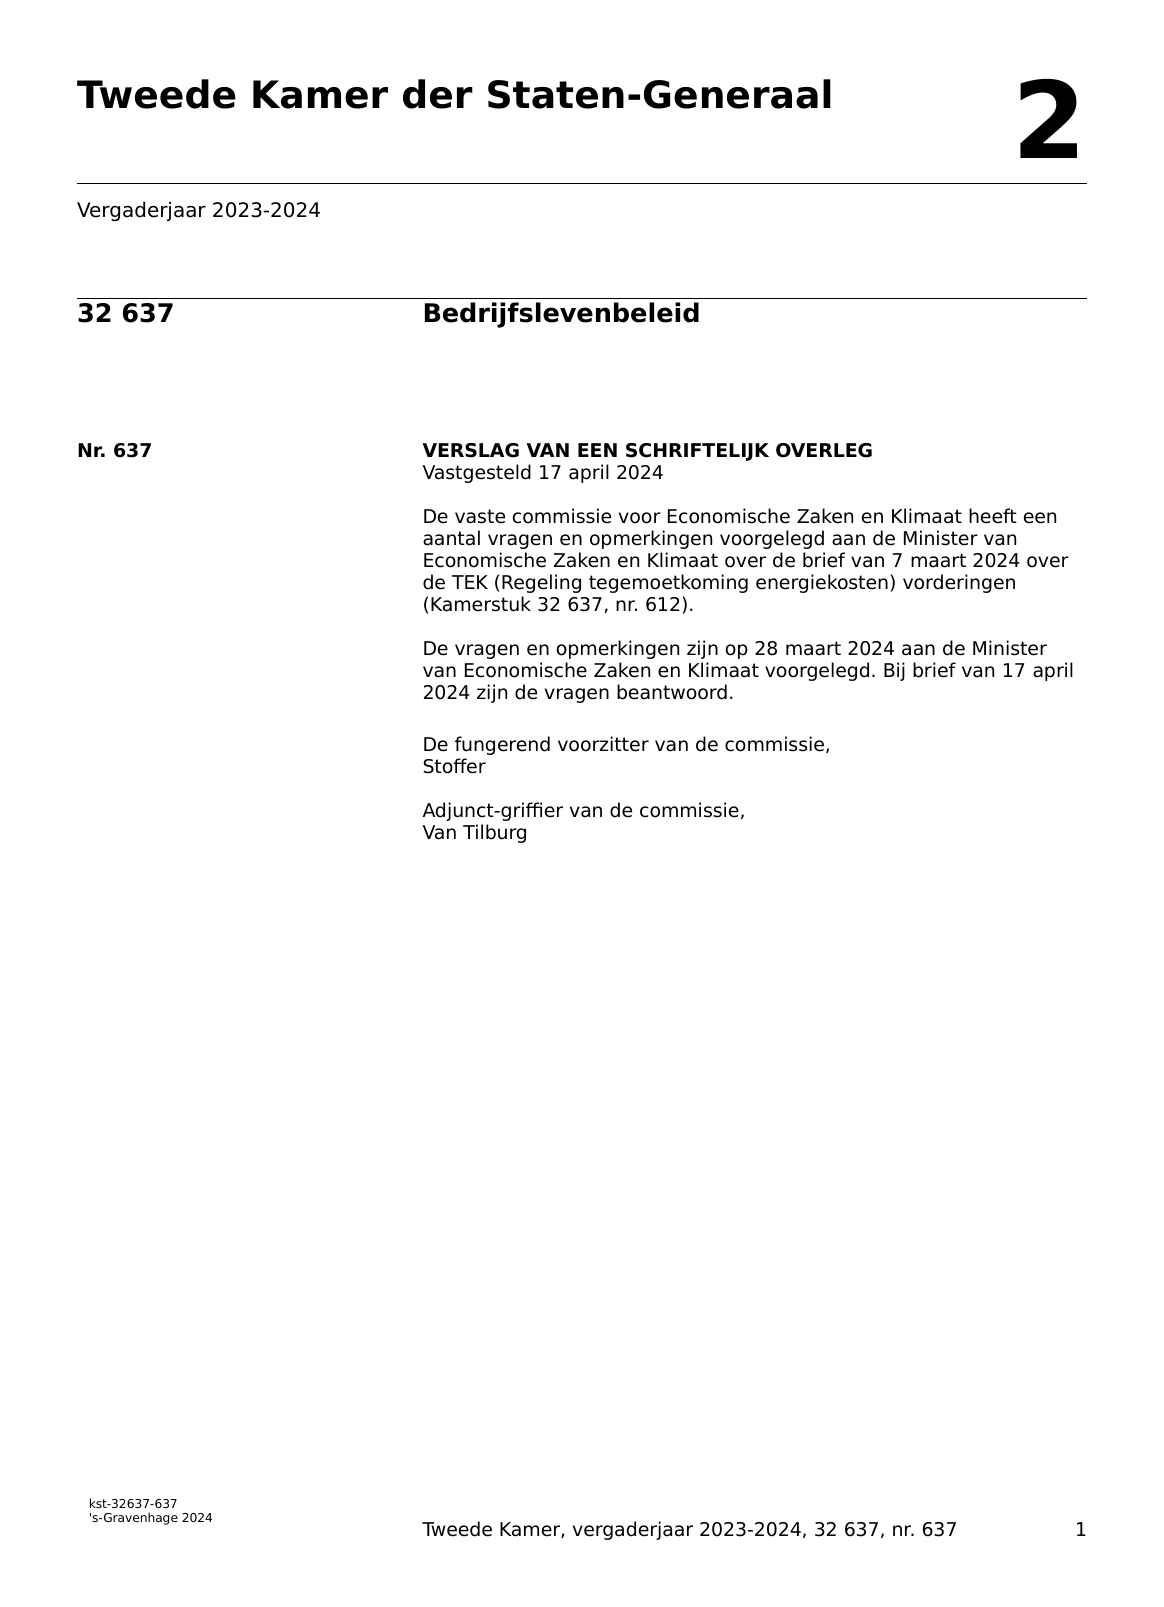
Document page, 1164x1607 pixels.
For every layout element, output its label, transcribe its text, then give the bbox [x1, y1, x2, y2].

text Vastgesteld 17 april 2024 [422, 462, 1087, 484]
table_header Tweede Kamer der Staten-Generaal [77, 59, 886, 183]
text De vaste commissie voor Economische Zaken en Klimaat heeft een aantal vragen en opmerkingen voorgelegd aan de Minister van Economische Zaken en Klimaat over de brief van 7 maart 2024 over de TEK (Regeling tegemoetkoming energiekosten) vorderingen (Kamerstuk 32 637, nr. 612). [422, 506, 1087, 616]
text Adjunct-griffier van de commissie, Van Tilburg [422, 800, 1087, 844]
text kst-32637-637 [88, 1497, 323, 1511]
subtitle 32 637 Bedrijfslevenbeleid [77, 299, 1087, 329]
subtitle Nr. 637 VERSLAG VAN EEN SCHRIFTELIJK OVERLEG [77, 440, 1087, 462]
text De fungerend voorzitter van de commissie, Stoffer [422, 734, 1087, 778]
text 's-Gravenhage 2024 [88, 1511, 323, 1525]
table_header 2 [886, 59, 1087, 183]
text De vragen en opmerkingen zijn op 28 maart 2024 aan de Minister van Economische Zaken en Klimaat voorgelegd. Bij brief van 17 april 2024 zijn de vragen beantwoord. [422, 638, 1087, 704]
table_cell Vergaderjaar 2023-2024 [77, 184, 1087, 298]
